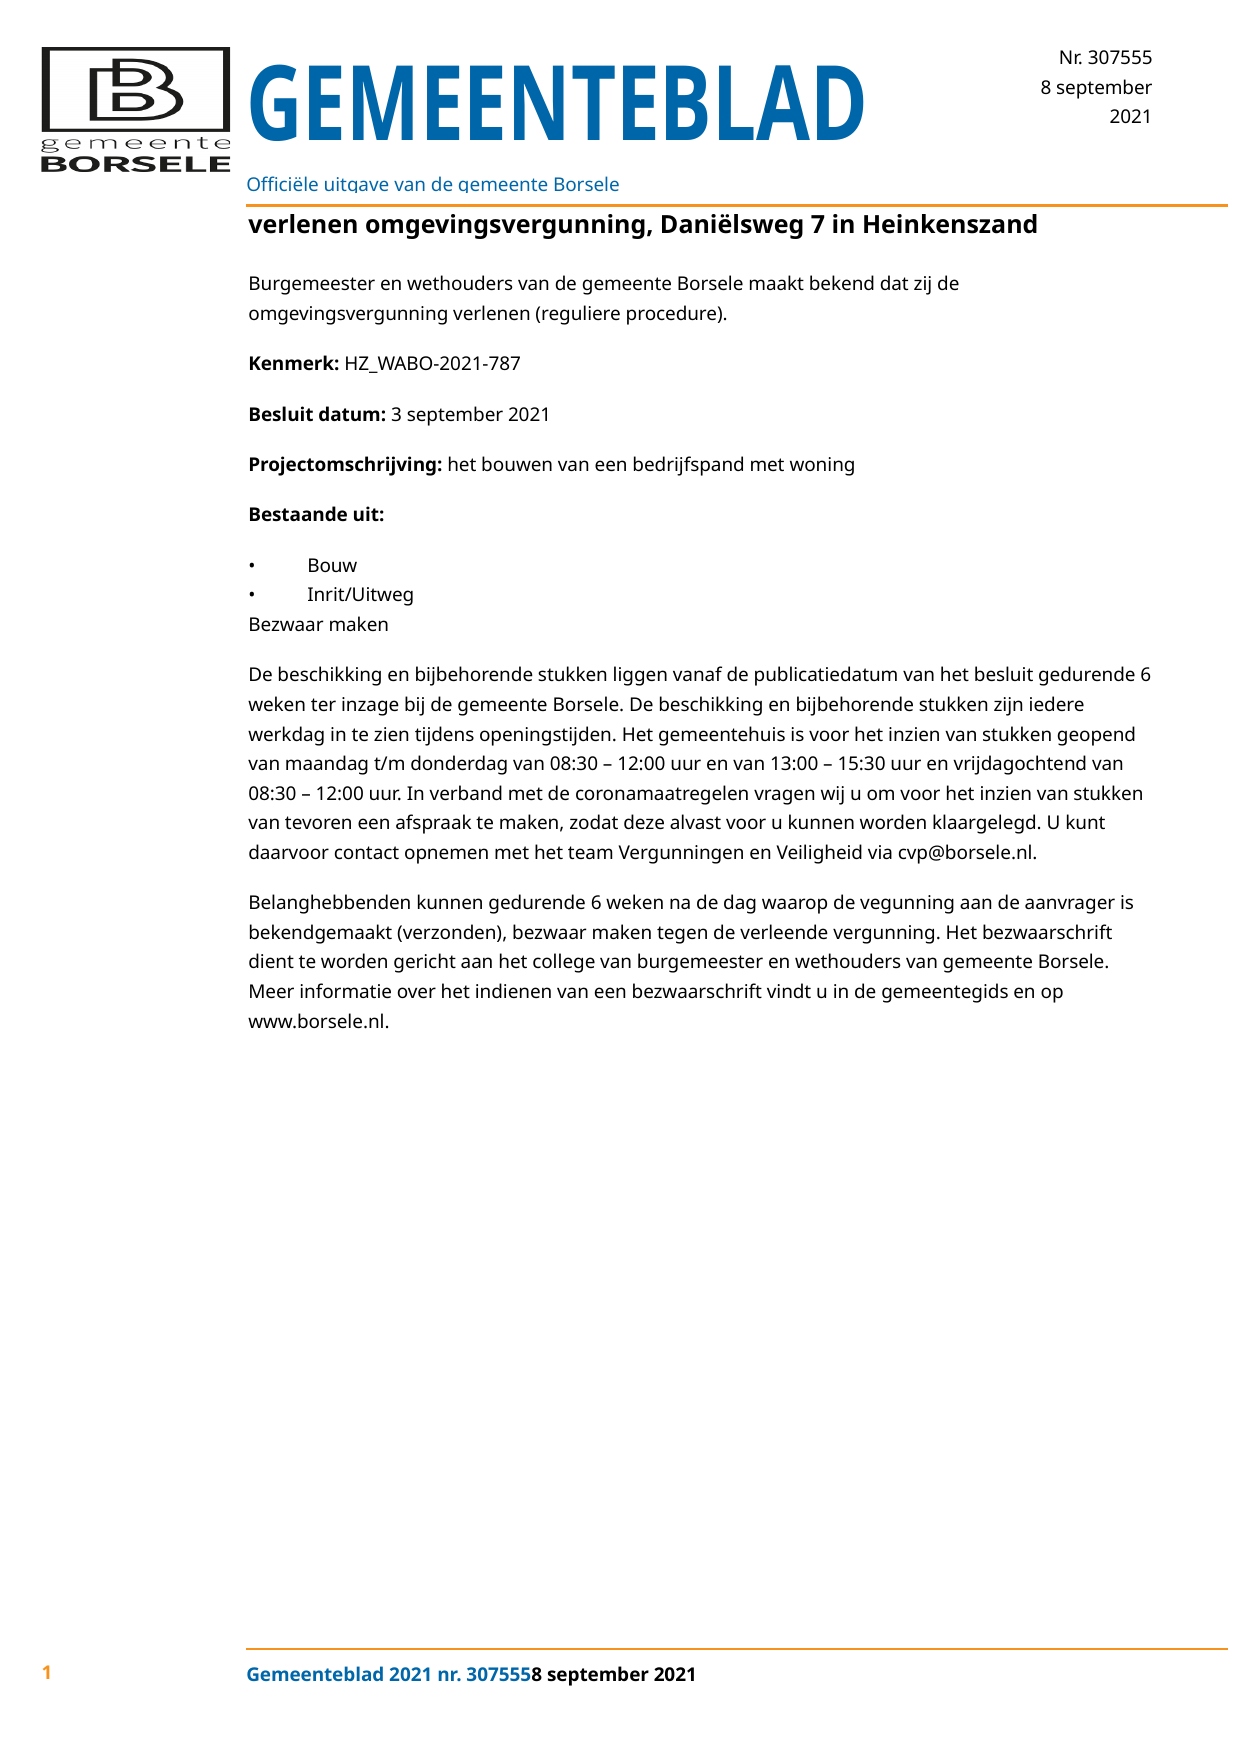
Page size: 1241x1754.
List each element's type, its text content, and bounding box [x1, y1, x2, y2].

text Bestaande uit: [248, 502, 1152, 527]
text verlenen omgevingsvergunning, Daniëlsweg 7 in Heinkenszand [248, 207, 1152, 241]
text Bezwaar maken [248, 611, 1152, 637]
text Projectomschrijving: het bouwen van een bedrijfspand met woning [248, 451, 1152, 477]
text Belanghebbenden kunnen gedurende 6 weken na de dag waarop de vegunning aan de aanvrager is bekendgemaakt (verzonden), bezwaar maken tegen de verleende vergunning. Het bezwaarschrift dient te worden gericht aan het college van burgemeester en wethouders van gemeente Borsele. Meer informatie over het indienen van een bezwaarschrift vindt u in de gemeentegids en op www.borsele.nl. [248, 889, 1152, 1033]
text Kenmerk: HZ_WABO-2021-787 [248, 350, 1152, 376]
text Besluit datum: 3 september 2021 [248, 401, 1152, 426]
text De beschikking en bijbehorende stukken liggen vanaf de publicatiedatum van het besluit gedurende 6 weken ter inzage bij de gemeente Borsele. De beschikking en bijbehorende stukken zijn iedere werkdag in te zien tijdens openingstijden. Het gemeentehuis is voor het inzien van stukken geopend van maandag t/m donderdag van 08:30 – 12:00 uur en van 13:00 – 15:30 uur en vrijdagochtend van 08:30 – 12:00 uur. In verband met de coronamaatregelen vragen wij u om voor het inzien van stukken van tevoren een afspraak te maken, zodat deze alvast voor u kunnen worden klaargelegd. U kunt daarvoor contact opnemen met het team Vergunningen en Veiligheid via cvp@borsele.nl. [248, 662, 1152, 865]
text Burgemeester en wethouders van de gemeente Borsele maakt bekend dat zij de omgevingsvergunning verlenen (reguliere procedure). [248, 270, 1152, 326]
list Inrit/Uitweg [248, 582, 1152, 607]
picture [41, 47, 231, 172]
list Bouw [248, 552, 1152, 578]
